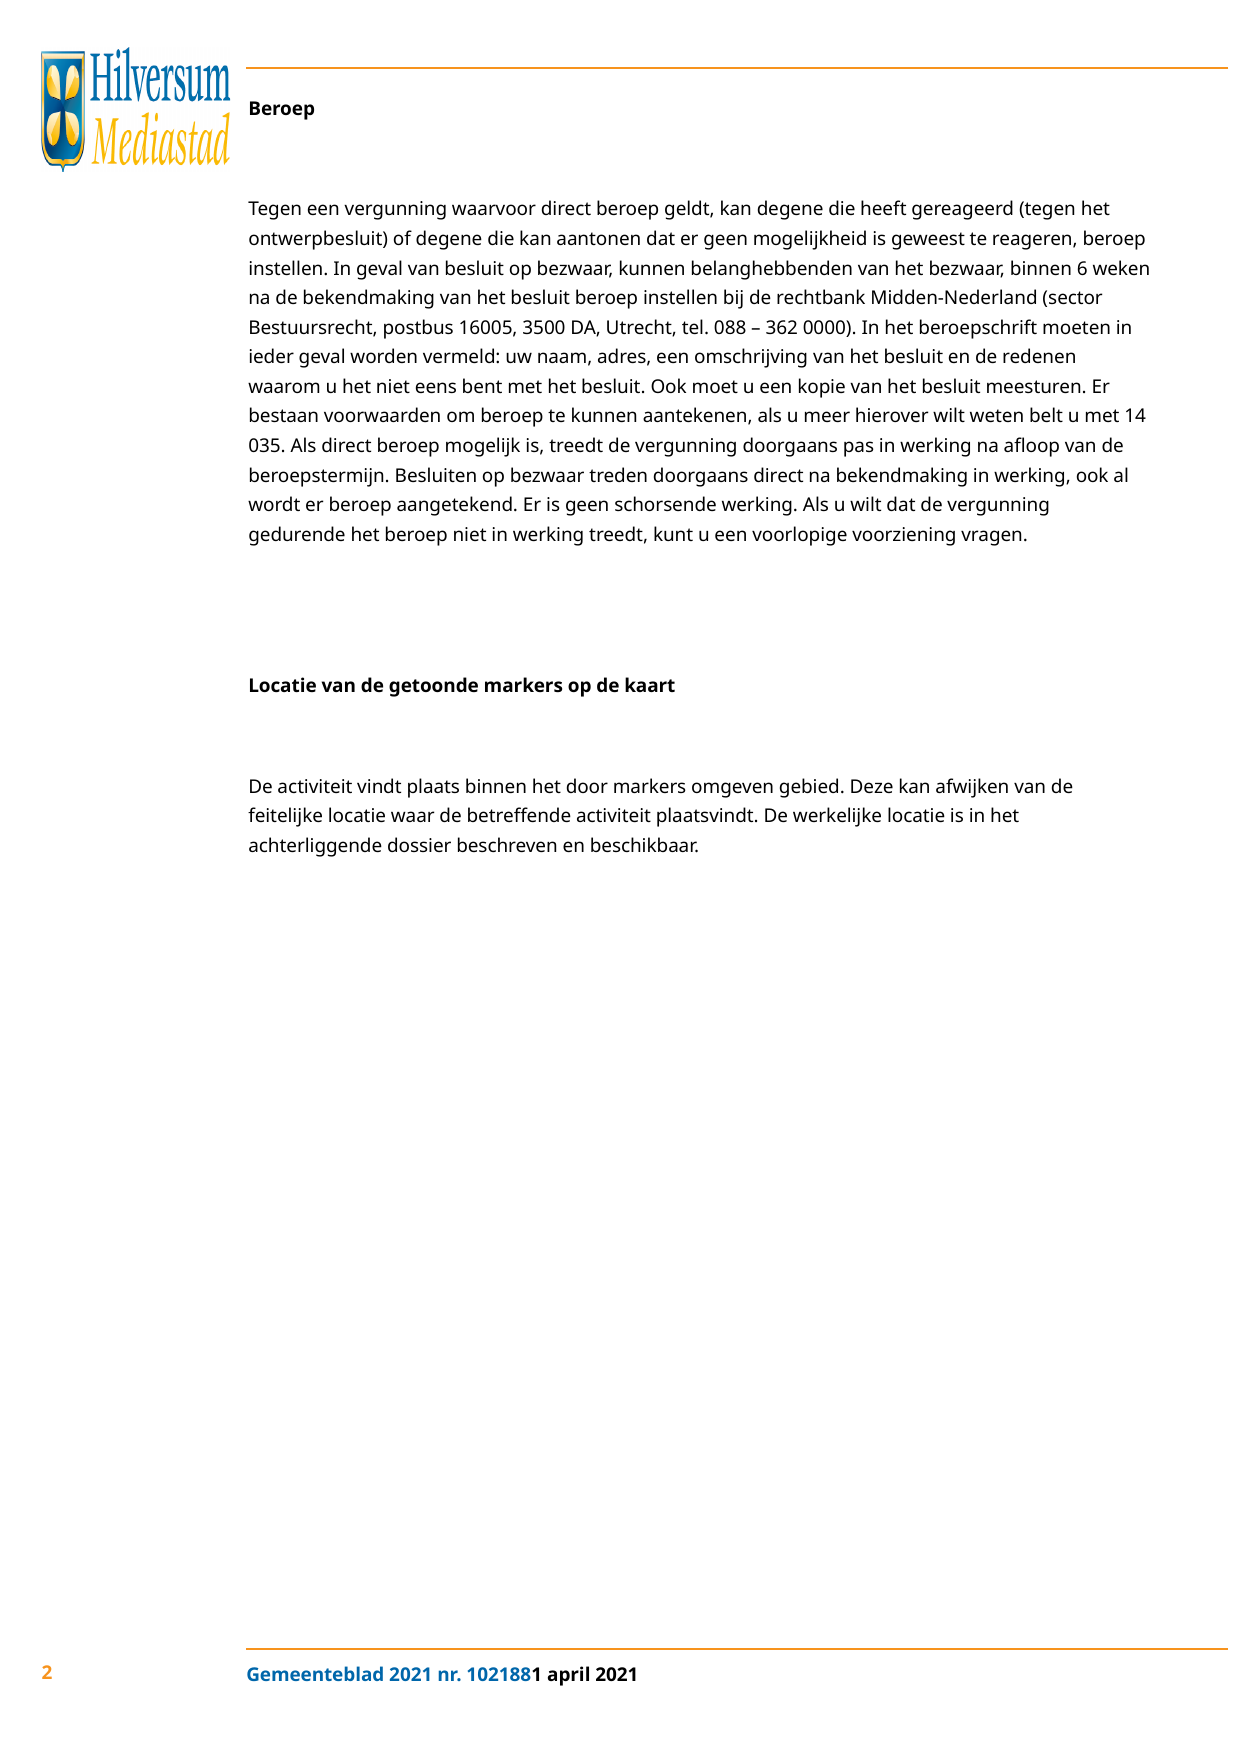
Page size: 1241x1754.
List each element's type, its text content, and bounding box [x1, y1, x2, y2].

text Tegen een vergunning waarvoor direct beroep geldt, kan degene die heeft gereageerd (tegen het ontwerpbesluit) of degene die kan aantonen dat er geen mogelijkheid is geweest te reageren, beroep instellen. In geval van besluit op bezwaar, kunnen belanghebbenden van het bezwaar, binnen 6 weken na de bekendmaking van het besluit beroep instellen bij de rechtbank Midden-Nederland (sector Bestuursrecht, postbus 16005, 3500 DA, Utrecht, tel. 088 – 362 0000). In het beroepschrift moeten in ieder geval worden vermeld: uw naam, adres, een omschrijving van het besluit en de redenen waarom u het niet eens bent met het besluit. Ook moet u een kopie van het besluit meesturen. Er bestaan voorwaarden om beroep te kunnen aantekenen, als u meer hierover wilt weten belt u met 14 035. Als direct beroep mogelijk is, treedt de vergunning doorgaans pas in werking na afloop van de beroepstermijn. Besluiten op bezwaar treden doorgaans direct na bekendmaking in werking, ook al wordt er beroep aangetekend. Er is geen schorsende werking. Als u wilt dat de vergunning gedurende het beroep niet in werking treedt, kunt u een voorlopige voorziening vragen. [248, 196, 1152, 547]
text Beroep [248, 95, 1152, 121]
text Locatie van de getoonde markers op de kaart [248, 672, 1152, 698]
text De activiteit vindt plaats binnen het door markers omgeven gebied. Deze kan afwijken van de feitelijke locatie waar de betreffende activiteit plaatsvindt. De werkelijke locatie is in het achterliggende dossier beschreven en beschikbaar. [248, 773, 1152, 858]
picture [41, 47, 231, 172]
